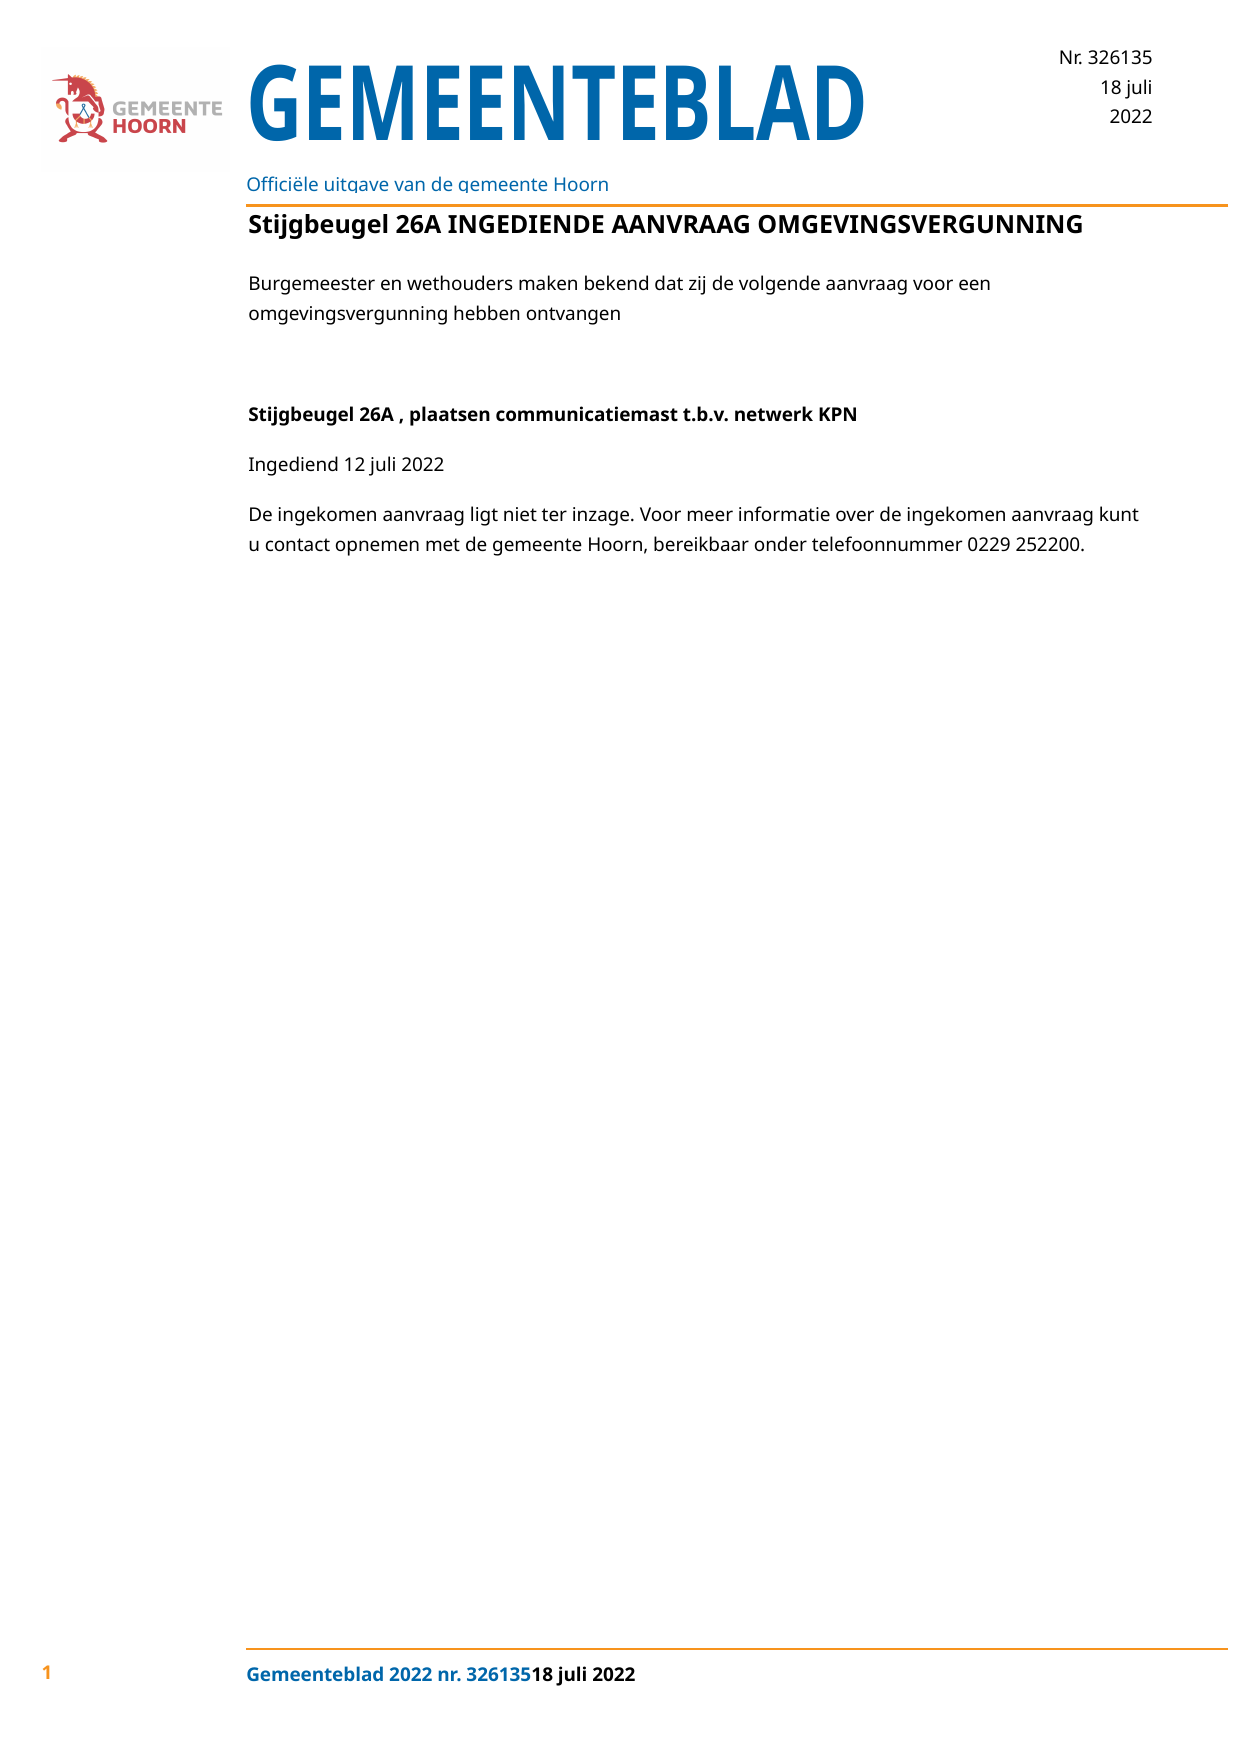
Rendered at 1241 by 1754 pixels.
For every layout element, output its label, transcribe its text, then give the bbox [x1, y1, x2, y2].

text Stijgbeugel 26A INGEDIENDE AANVRAAG OMGEVINGSVERGUNNING [248, 207, 1152, 241]
text De ingekomen aanvraag ligt niet ter inzage. Voor meer informatie over de ingekomen aanvraag kunt u contact opnemen met de gemeente Hoorn, bereikbaar onder telefoonnummer 0229 252200. [248, 502, 1152, 557]
text Ingediend 12 juli 2022 [248, 451, 1152, 477]
text Burgemeester en wethouders maken bekend dat zij de volgende aanvraag voor een omgevingsvergunning hebben ontvangen [248, 270, 1152, 326]
text Stijgbeugel 26A , plaatsen communicatiemast t.b.v. netwerk KPN [248, 401, 1152, 426]
picture [41, 47, 231, 172]
